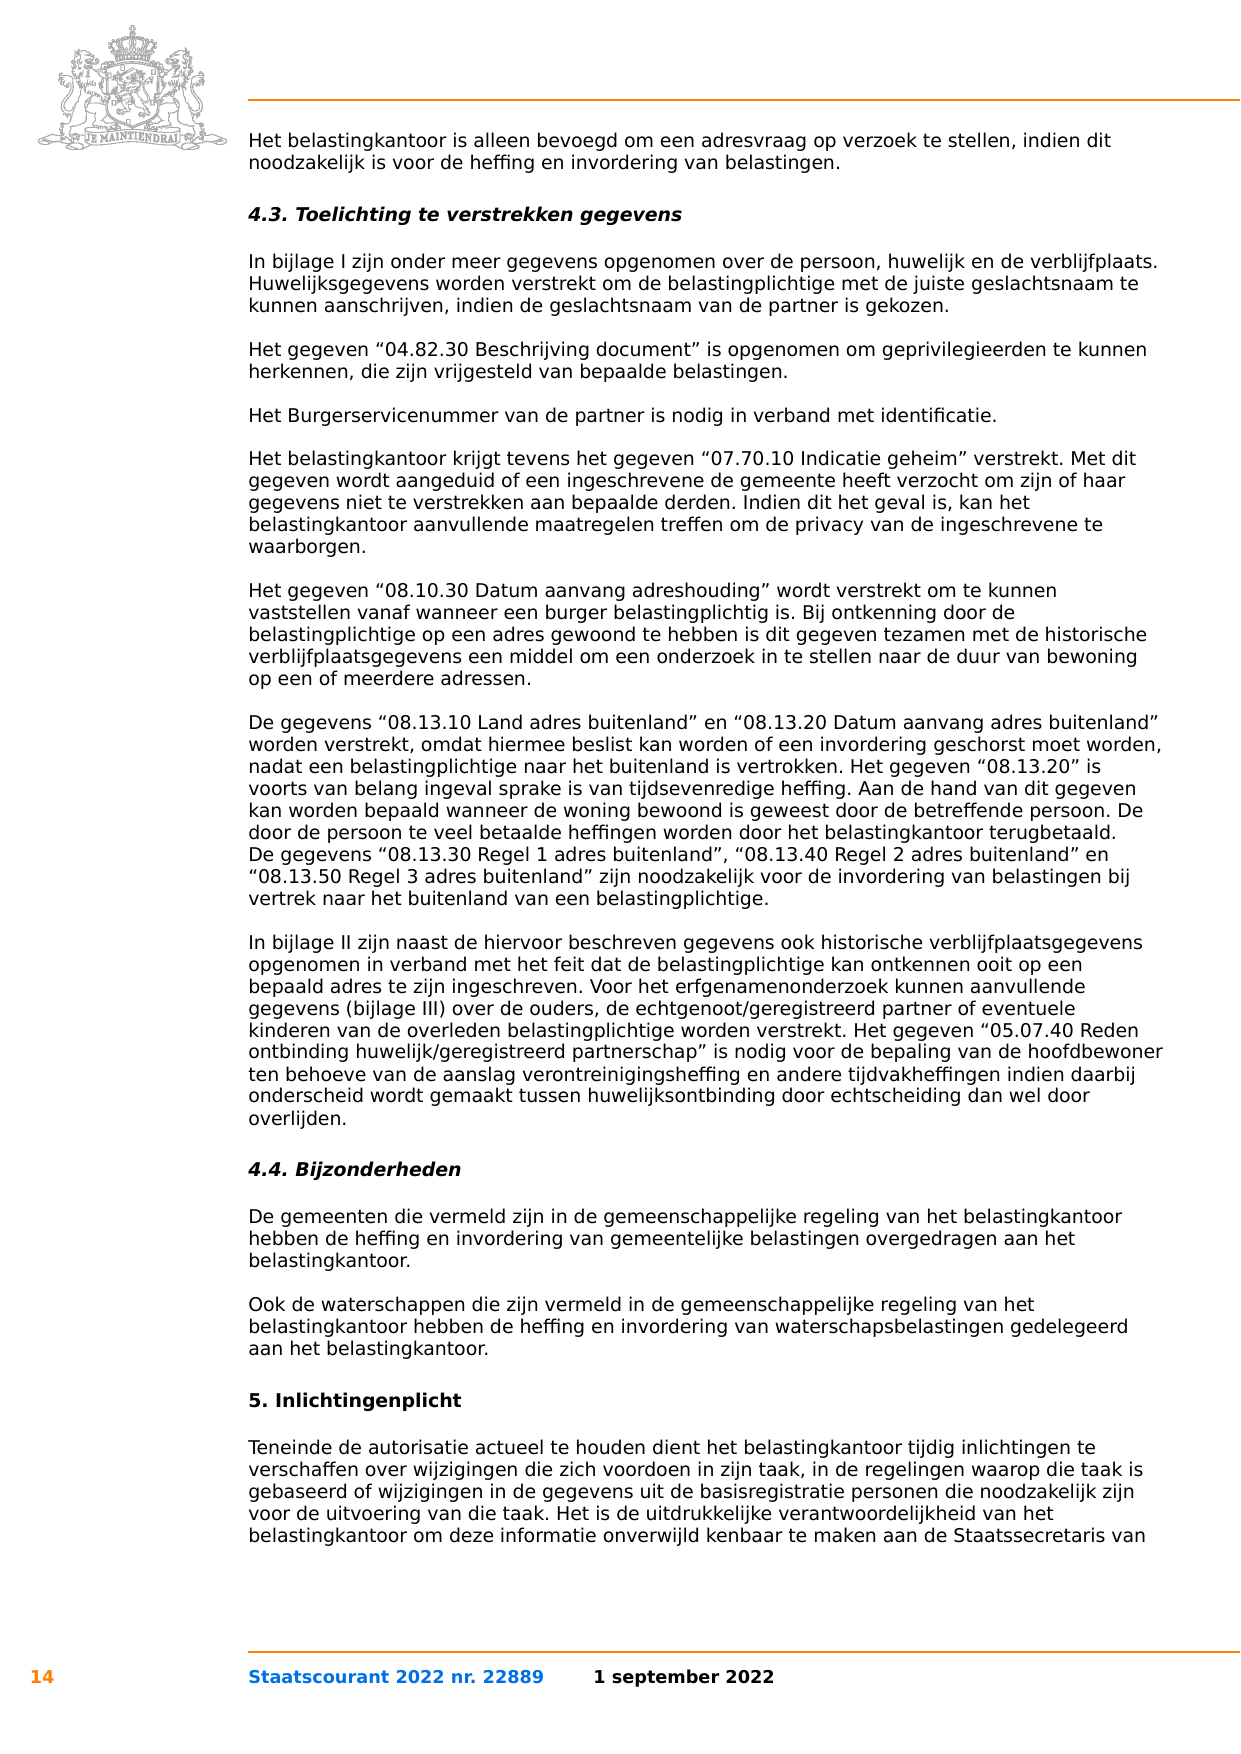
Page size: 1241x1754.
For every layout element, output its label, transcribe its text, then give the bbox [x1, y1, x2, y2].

text Het belastingkantoor is alleen bevoegd om een adresvraag op verzoek te stellen, indien dit noodzakelijk is voor de heffing en invordering van belastingen. [248, 130, 1163, 174]
text In bijlage II zijn naast de hiervoor beschreven gegevens ook historische verblijfplaatsgegevens opgenomen in verband met het feit dat de belastingplichtige kan ontkennen ooit op een bepaald adres te zijn ingeschreven. Voor het erfgenamenonderzoek kunnen aanvullende gegevens (bijlage III) over de ouders, de echtgenoot/geregistreerd partner of eventuele kinderen van de overleden belastingplichtige worden verstrekt. Het gegeven “05.07.40 Reden ontbinding huwelijk/geregistreerd partnerschap” is nodig voor de bepaling van de hoofdbewoner ten behoeve van de aanslag verontreinigingsheffing en andere tijdvakheffingen indien daarbij onderscheid wordt gemaakt tussen huwelijksontbinding door echtscheiding dan wel door overlijden. [248, 932, 1163, 1129]
subtitle 4.4. Bijzonderheden [248, 1159, 1163, 1181]
text De gegevens “08.13.30 Regel 1 adres buitenland”, “08.13.40 Regel 2 adres buitenland” en “08.13.50 Regel 3 adres buitenland” zijn noodzakelijk voor de invordering van belastingen bij vertrek naar het buitenland van een belastingplichtige. [248, 844, 1163, 910]
text In bijlage I zijn onder meer gegevens opgenomen over de persoon, huwelijk en de verblijfplaats. Huwelijksgegevens worden verstrekt om de belastingplichtige met de juiste geslachtsnaam te kunnen aanschrijven, indien de geslachtsnaam van de partner is gekozen. [248, 251, 1163, 317]
text De gegevens “08.13.10 Land adres buitenland” en “08.13.20 Datum aanvang adres buitenland” worden verstrekt, omdat hiermee beslist kan worden of een invordering geschorst moet worden, nadat een belastingplichtige naar het buitenland is vertrokken. Het gegeven “08.13.20” is voorts van belang ingeval sprake is van tijdsevenredige heffing. Aan de hand van dit gegeven kan worden bepaald wanneer de woning bewoond is geweest door de betreffende persoon. De door de persoon te veel betaalde heffingen worden door het belastingkantoor terugbetaald. [248, 712, 1163, 844]
subtitle 5. Inlichtingenplicht [248, 1390, 1163, 1412]
text De gemeenten die vermeld zijn in de gemeenschappelijke regeling van het belastingkantoor hebben de heffing en invordering van gemeentelijke belastingen overgedragen aan het belastingkantoor. [248, 1206, 1163, 1272]
text Teneinde de autorisatie actueel te houden dient het belastingkantoor tijdig inlichtingen te verschaffen over wijzigingen die zich voordoen in zijn taak, in de regelingen waarop die taak is gebaseerd of wijzigingen in de gegevens uit de basisregistratie personen die noodzakelijk zijn voor de uitvoering van die taak. Het is de uitdrukkelijke verantwoordelijkheid van het belastingkantoor om deze informatie onverwijld kenbaar te maken aan de Staatssecretaris van [248, 1437, 1163, 1547]
text Ook de waterschappen die zijn vermeld in de gemeenschappelijke regeling van het belastingkantoor hebben de heffing en invordering van waterschapsbelastingen gedelegeerd aan het belastingkantoor. [248, 1294, 1163, 1360]
subtitle 4.3. Toelichting te verstrekken gegevens [248, 204, 1163, 226]
text Het gegeven “04.82.30 Beschrijving document” is opgenomen om geprivilegieerden te kunnen herkennen, die zijn vrijgesteld van bepaalde belastingen. [248, 339, 1163, 383]
picture [38, 25, 227, 150]
text Het belastingkantoor krijgt tevens het gegeven “07.70.10 Indicatie geheim” verstrekt. Met dit gegeven wordt aangeduid of een ingeschrevene de gemeente heeft verzocht om zijn of haar gegevens niet te verstrekken aan bepaalde derden. Indien dit het geval is, kan het belastingkantoor aanvullende maatregelen treffen om de privacy van de ingeschrevene te waarborgen. [248, 448, 1163, 558]
text Het gegeven “08.10.30 Datum aanvang adreshouding” wordt verstrekt om te kunnen vaststellen vanaf wanneer een burger belastingplichtig is. Bij ontkenning door de belastingplichtige op een adres gewoond te hebben is dit gegeven tezamen met de historische verblijfplaatsgegevens een middel om een onderzoek in te stellen naar de duur van bewoning op een of meerdere adressen. [248, 580, 1163, 690]
text Het Burgerservicenummer van de partner is nodig in verband met identificatie. [248, 404, 1163, 426]
